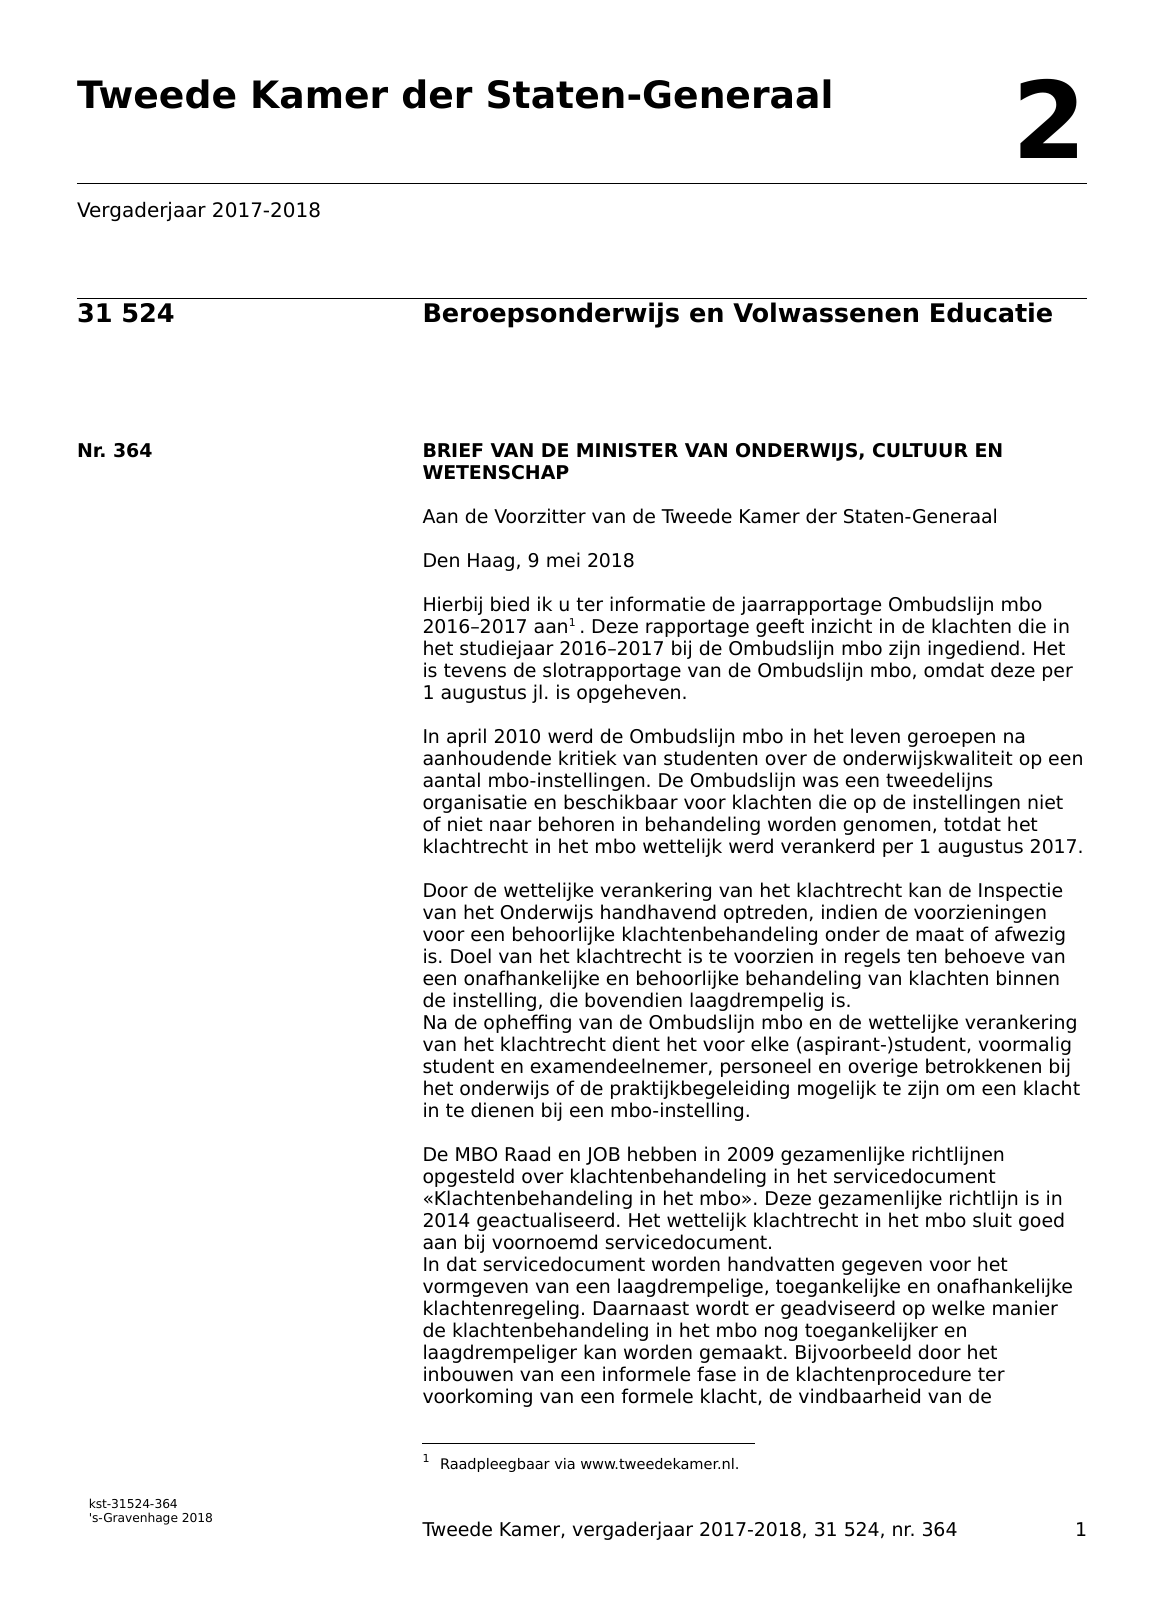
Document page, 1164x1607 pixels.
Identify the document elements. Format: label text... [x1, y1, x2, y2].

text Den Haag, 9 mei 2018 [422, 550, 1087, 572]
text kst-31524-364 [88, 1497, 323, 1511]
text De MBO Raad en JOB hebben in 2009 gezamenlijke richtlijnen opgesteld over klachtenbehandeling in het servicedocument «Klachtenbehandeling in het mbo». Deze gezamenlijke richtlijn is in 2014 geactualiseerd. Het wettelijk klachtrecht in het mbo sluit goed aan bij voornoemd servicedocument. [422, 1144, 1087, 1254]
text Hierbij bied ik u ter informatie de jaarrapportage Ombudslijn mbo 2016–2017 aan. Deze rapportage geeft inzicht in de klachten die in het studiejaar 2016–2017 bij de Ombudslijn mbo zijn ingediend. Het is tevens de slotrapportage van de Ombudslijn mbo, omdat deze per 1 augustus jl. is opgeheven. [422, 594, 1087, 704]
table_cell Vergaderjaar 2017-2018 [77, 184, 1087, 298]
text In april 2010 werd de Ombudslijn mbo in het leven geroepen na aanhoudende kritiek van studenten over de onderwijskwaliteit op een aantal mbo-instellingen. De Ombudslijn was een tweedelijns organisatie en beschikbaar voor klachten die op de instellingen niet of niet naar behoren in behandeling worden genomen, totdat het klachtrecht in het mbo wettelijk werd verankerd per 1 augustus 2017. [422, 726, 1087, 858]
table_header Tweede Kamer der Staten-Generaal [77, 59, 886, 183]
text 's-Gravenhage 2018 [88, 1511, 323, 1525]
subtitle 31 524 Beroepsonderwijs en Volwassenen Educatie [77, 299, 1087, 329]
text Raadpleegbaar via www.tweedekamer.nl. [422, 1452, 1087, 1474]
text In dat servicedocument worden handvatten gegeven voor het vormgeven van een laagdrempelige, toegankelijke en onafhankelijke klachtenregeling. Daarnaast wordt er geadviseerd op welke manier de klachtenbehandeling in het mbo nog toegankelijker en laagdrempeliger kan worden gemaakt. Bijvoorbeeld door het inbouwen van een informele fase in de klachtenprocedure ter voorkoming van een formele klacht, de vindbaarheid van de [422, 1254, 1087, 1408]
table_header 2 [886, 59, 1087, 183]
text Aan de Voorzitter van de Tweede Kamer der Staten-Generaal [422, 506, 1087, 528]
text Door de wettelijke verankering van het klachtrecht kan de Inspectie van het Onderwijs handhavend optreden, indien de voorzieningen voor een behoorlijke klachtenbehandeling onder de maat of afwezig is. Doel van het klachtrecht is te voorzien in regels ten behoeve van een onafhankelijke en behoorlijke behandeling van klachten binnen de instelling, die bovendien laagdrempelig is. [422, 880, 1087, 1012]
text Na de opheffing van de Ombudslijn mbo en de wettelijke verankering van het klachtrecht dient het voor elke (aspirant-)student, voormalig student en examendeelnemer, personeel en overige betrokkenen bij het onderwijs of de praktijkbegeleiding mogelijk te zijn om een klacht in te dienen bij een mbo-instelling. [422, 1012, 1087, 1122]
subtitle Nr. 364 BRIEF VAN DE MINISTER VAN ONDERWIJS, CULTUUR EN WETENSCHAP [77, 440, 1087, 484]
